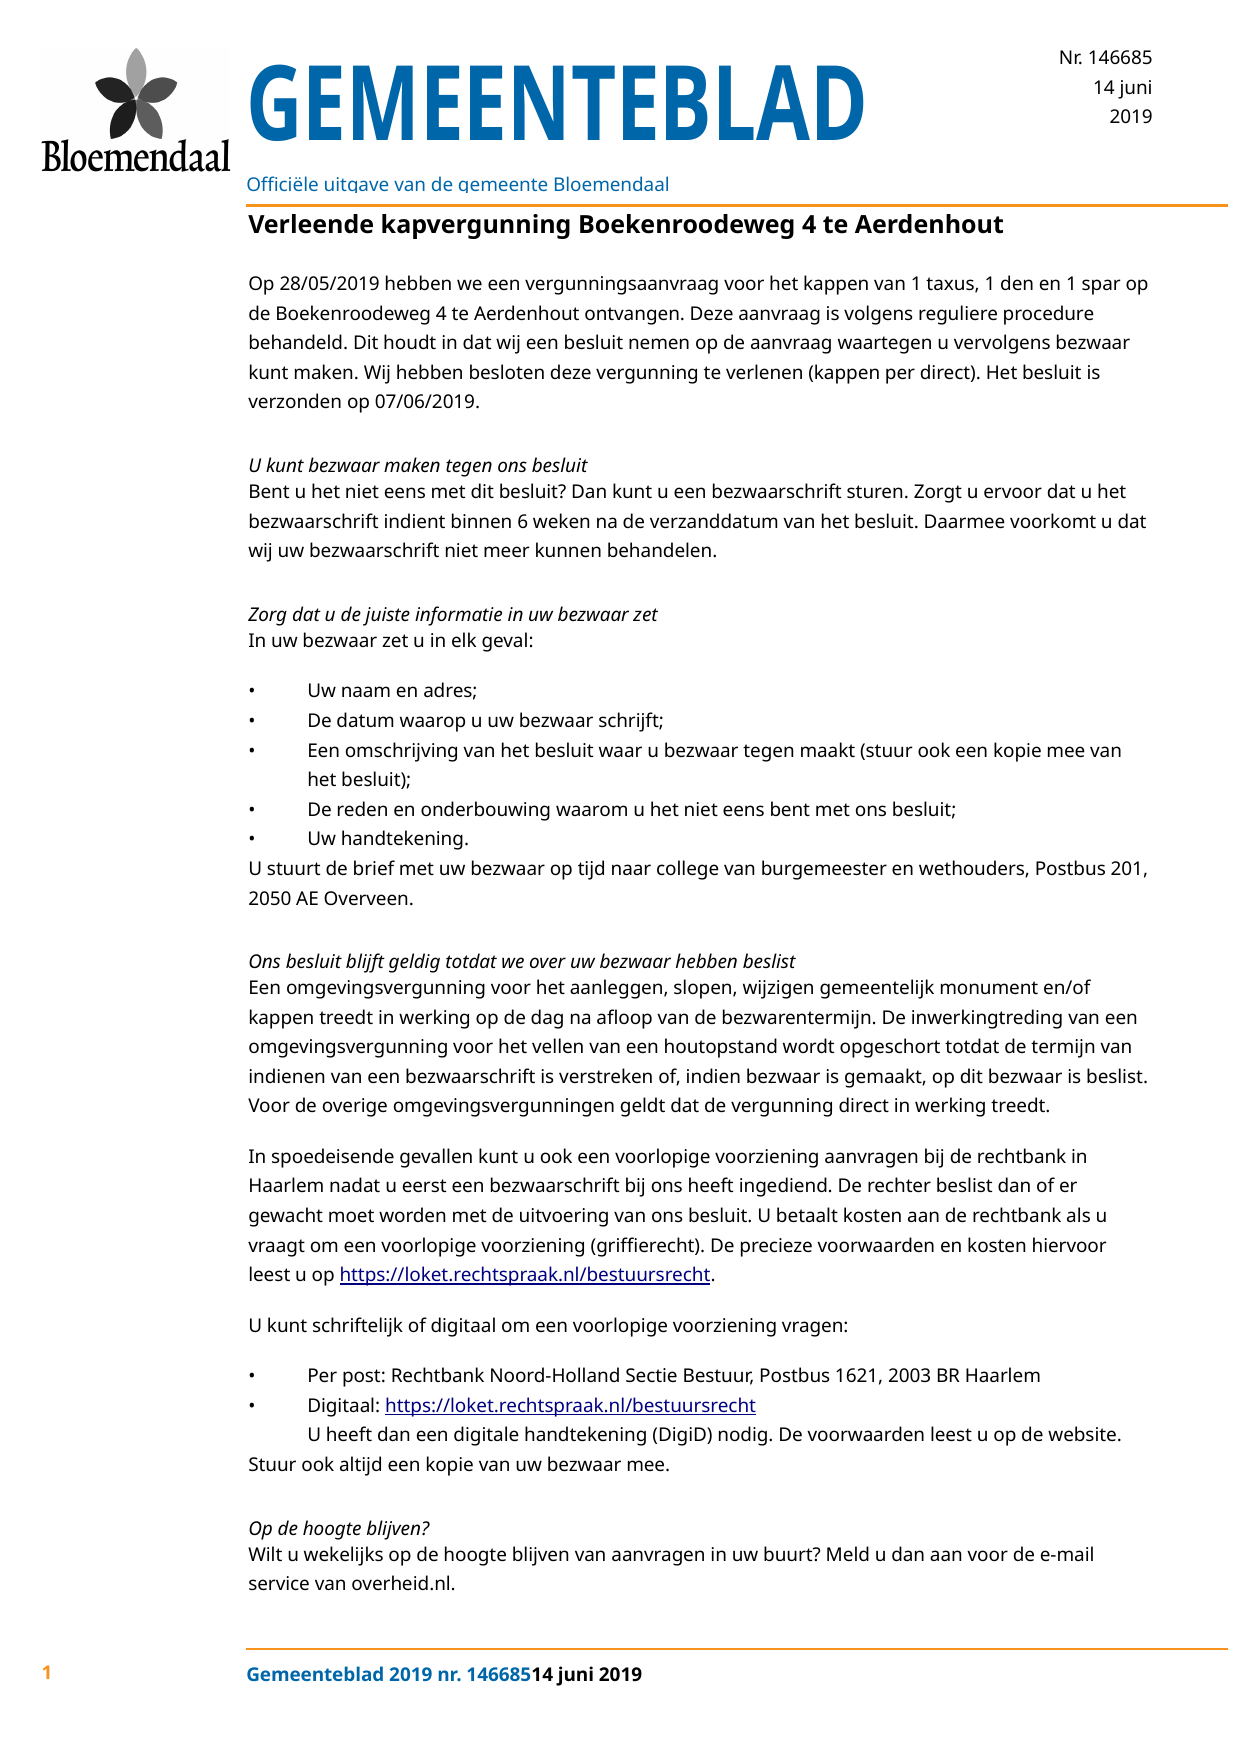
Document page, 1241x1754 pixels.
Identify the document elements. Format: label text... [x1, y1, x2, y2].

text U stuurt de brief met uw bezwaar op tijd naar college van burgemeester en wethouders, Postbus 201, 2050 AE Overveen. [248, 855, 1152, 910]
text Verleende kapvergunning Boekenroodeweg 4 te Aerdenhout [248, 207, 1152, 241]
list Uw naam en adres; [248, 678, 1152, 703]
list De reden en onderbouwing waarom u het niet eens bent met ons besluit; [248, 796, 1152, 822]
text U kunt bezwaar maken tegen ons besluit [248, 453, 1152, 478]
text Wilt u wekelijks op de hoogte blijven van aanvragen in uw buurt? Meld u dan aan voor de e-mail service van overheid.nl. [248, 1541, 1152, 1596]
list De datum waarop u uw bezwaar schrijft; [248, 707, 1152, 733]
text Op 28/05/2019 hebben we een vergunningsaanvraag voor het kappen van 1 taxus, 1 den en 1 spar op de Boekenroodeweg 4 te Aerdenhout ontvangen. Deze aanvraag is volgens reguliere procedure behandeld. Dit houdt in dat wij een besluit nemen op de aanvraag waartegen u vervolgens bezwaar kunt maken. Wij hebben besloten deze vergunning te verlenen (kappen per direct). Het besluit is verzonden op 07/06/2019. [248, 270, 1152, 414]
text Op de hoogte blijven? [248, 1515, 1152, 1541]
text Zorg dat u de juiste informatie in uw bezwaar zet [248, 601, 1152, 627]
list Per post: Rechtbank Noord-Holland Sectie Bestuur, Postbus 1621, 2003 BR Haarlem [248, 1362, 1152, 1388]
text Ons besluit blijft geldig totdat we over uw bezwaar hebben beslist [248, 949, 1152, 974]
picture [41, 47, 231, 172]
list Een omschrijving van het besluit waar u bezwaar tegen maakt (stuur ook een kopie mee van het besluit); [248, 737, 1152, 792]
text U kunt schriftelijk of digitaal om een voorlopige voorziening vragen: [248, 1312, 1152, 1338]
list Digitaal: https://loket.rechtspraak.nl/bestuursrecht [248, 1392, 1152, 1418]
list U heeft dan een digitale handtekening (DigiD) nodig. De voorwaarden leest u op de website. [248, 1421, 1152, 1447]
text In uw bezwaar zet u in elk geval: [248, 627, 1152, 653]
text Stuur ook altijd een kopie van uw bezwaar mee. [248, 1451, 1152, 1477]
text Bent u het niet eens met dit besluit? Dan kunt u een bezwaarschrift sturen. Zorgt u ervoor dat u het bezwaarschrift indient binnen 6 weken na de verzanddatum van het besluit. Daarmee voorkomt u dat wij uw bezwaarschrift niet meer kunnen behandelen. [248, 478, 1152, 563]
text Een omgevingsvergunning voor het aanleggen, slopen, wijzigen gemeentelijk monument en/of kappen treedt in werking op de dag na afloop van de bezwarentermijn. De inwerkingtreding van een omgevingsvergunning voor het vellen van een houtopstand wordt opgeschort totdat de termijn van indienen van een bezwaarschrift is verstreken of, indien bezwaar is gemaakt, op dit bezwaar is beslist. Voor de overige omgevingsvergunningen geldt dat de vergunning direct in werking treedt. [248, 974, 1152, 1118]
text In spoedeisende gevallen kunt u ook een voorlopige voorziening aanvragen bij de rechtbank in Haarlem nadat u eerst een bezwaarschrift bij ons heeft ingediend. De rechter beslist dan of er gewacht moet worden met de uitvoering van ons besluit. U betaalt kosten aan de rechtbank als u vraagt om een voorlopige voorziening (griffierecht). De precieze voorwaarden en kosten hiervoor leest u op https://loket.rechtspraak.nl/bestuursrecht. [248, 1143, 1152, 1287]
list Uw handtekening. [248, 826, 1152, 851]
